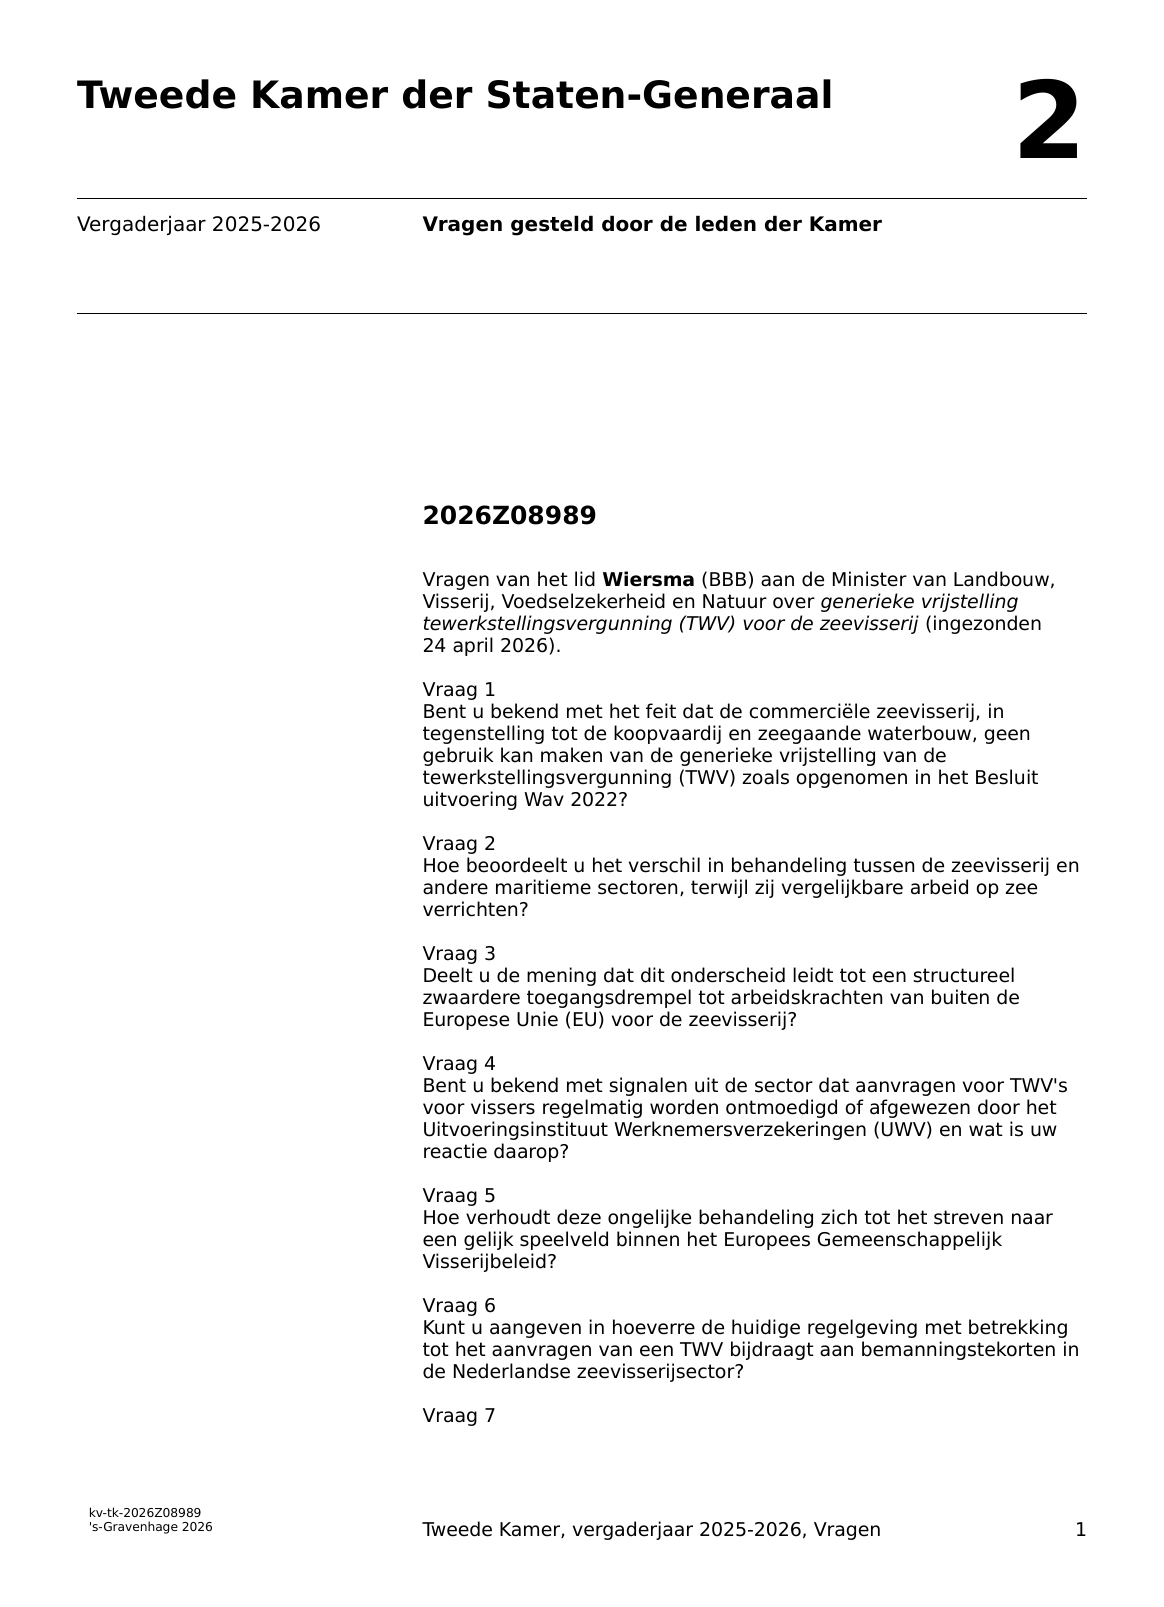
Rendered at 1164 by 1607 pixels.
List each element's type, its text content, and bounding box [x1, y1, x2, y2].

text Deelt u de mening dat dit onderscheid leidt tot een structureel zwaardere toegangsdrempel tot arbeidskrachten van buiten de Europese Unie (EU) voor de zeevisserij? [422, 965, 1087, 1031]
text 's-Gravenhage 2026 [88, 1520, 323, 1534]
text Vraag 4 [422, 1053, 1087, 1075]
table_header Tweede Kamer der Staten-Generaal [77, 59, 886, 198]
table_cell Vragen gesteld door de leden der Kamer [422, 199, 1087, 313]
table_header 2 [886, 59, 1087, 198]
text Vraag 3 [422, 943, 1087, 965]
text Hoe beoordeelt u het verschil in behandeling tussen de zeevisserij en andere maritieme sectoren, terwijl zij vergelijkbare arbeid op zee verrichten? [422, 855, 1087, 921]
text Vraag 5 [422, 1185, 1087, 1207]
text 2026Z08989 [422, 501, 1087, 531]
text kv-tk-2026Z08989 [88, 1506, 323, 1520]
text Bent u bekend met signalen uit de sector dat aanvragen voor TWV's voor vissers regelmatig worden ontmoedigd of afgewezen door het Uitvoeringsinstituut Werknemersverzekeringen (UWV) en wat is uw reactie daarop? [422, 1075, 1087, 1163]
text Vraag 6 [422, 1295, 1087, 1317]
text Vraag 1 [422, 679, 1087, 701]
table_cell Vergaderjaar 2025-2026 [77, 199, 422, 313]
text Vragen van het lid Wiersma (BBB) aan de Minister van Landbouw, Visserij, Voedselzekerheid en Natuur over generieke vrijstelling tewerkstellingsvergunning (TWV) voor de zeevisserij (ingezonden 24 april 2026). [422, 569, 1087, 657]
text Vraag 2 [422, 833, 1087, 855]
text Hoe verhoudt deze ongelijke behandeling zich tot het streven naar een gelijk speelveld binnen het Europees Gemeenschappelijk Visserijbeleid? [422, 1207, 1087, 1273]
text Bent u bekend met het feit dat de commerciële zeevisserij, in tegenstelling tot de koopvaardij en zeegaande waterbouw, geen gebruik kan maken van de generieke vrijstelling van de tewerkstellingsvergunning (TWV) zoals opgenomen in het Besluit uitvoering Wav 2022? [422, 701, 1087, 811]
text Vraag 7 [422, 1405, 1087, 1427]
text Kunt u aangeven in hoeverre de huidige regelgeving met betrekking tot het aanvragen van een TWV bijdraagt aan bemanningstekorten in de Nederlandse zeevisserijsector? [422, 1317, 1087, 1383]
